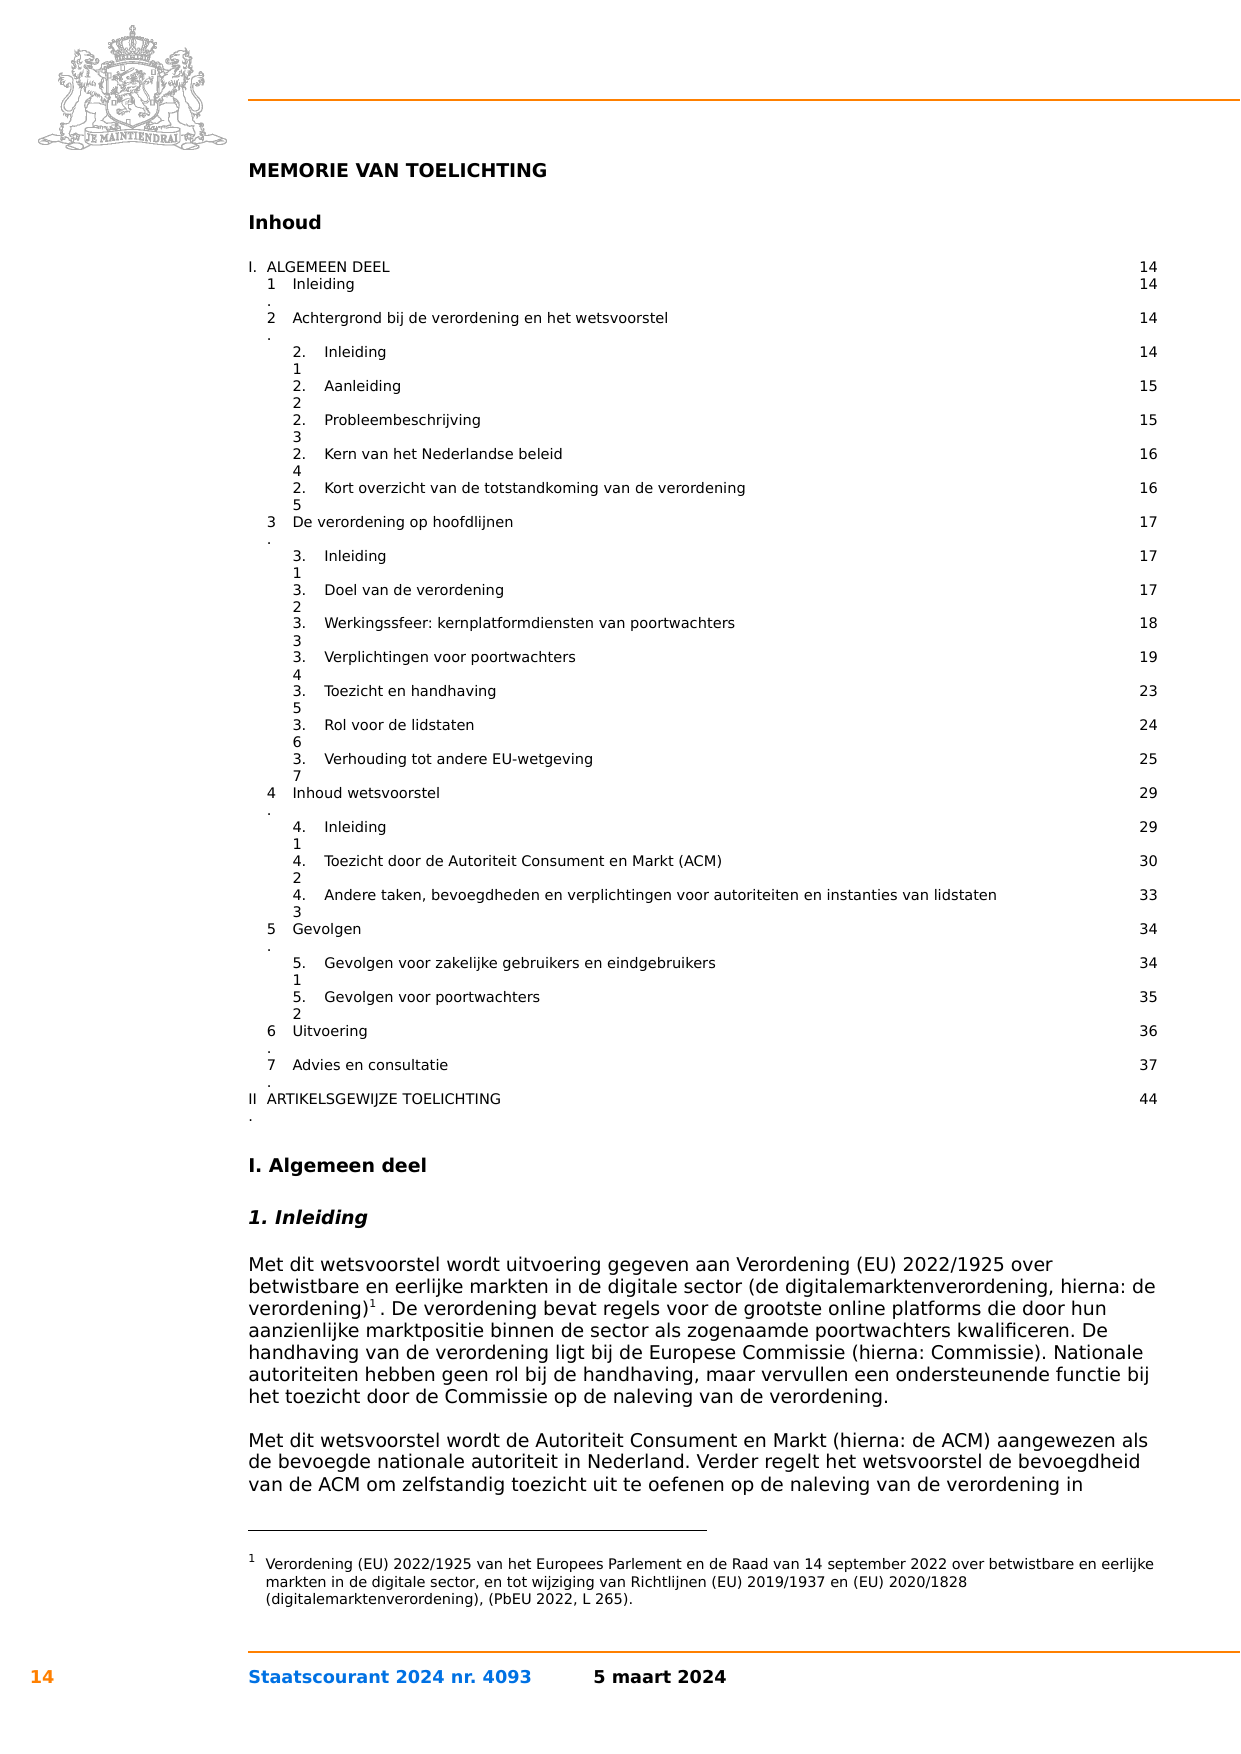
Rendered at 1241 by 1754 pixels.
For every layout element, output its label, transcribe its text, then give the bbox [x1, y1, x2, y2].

table_cell 35 [1100, 989, 1163, 1023]
table_cell 15 [1100, 378, 1163, 412]
table_cell [248, 819, 261, 853]
table_cell ARTIKELSGEWIJZE TOELICHTING [261, 1091, 1099, 1125]
text Met dit wetsvoorstel wordt uitvoering gegeven aan Verordening (EU) 2022/1925 over betwistbare en eerlijke markten in de digitale sector (de digitalemarktenverordening, hierna: de verordening). De verordening bevat regels voor de grootste online platforms die door hun aanzienlijke marktpositie binnen de sector als zogenaamde poortwachters kwalificeren. De handhaving van de verordening ligt bij de Europese Commissie (hierna: Commissie). Nationale autoriteiten hebben geen rol bij de handhaving, maar vervullen een ondersteunende functie bij het toezicht door de Commissie op de naleving van de verordening. [248, 1254, 1163, 1408]
table_cell [261, 683, 286, 717]
table_cell 3.2 [286, 581, 318, 615]
table_cell [248, 717, 261, 751]
table_cell 33 [1100, 887, 1163, 921]
table_cell [248, 989, 261, 1023]
table_cell 30 [1100, 853, 1163, 887]
table_cell Inleiding [318, 344, 1099, 378]
table_cell [261, 989, 286, 1023]
table_cell 3.5 [286, 683, 318, 717]
table_cell 5.1 [286, 955, 318, 989]
table_cell 16 [1100, 480, 1163, 513]
table_cell [248, 751, 261, 785]
table_cell 34 [1100, 921, 1163, 955]
table_cell Uitvoering [286, 1023, 1099, 1057]
table_cell [248, 887, 261, 921]
table_cell Inhoud wetsvoorstel [286, 785, 1099, 819]
table_cell 2.3 [286, 412, 318, 446]
table_cell 2.4 [286, 446, 318, 479]
table_cell [261, 853, 286, 887]
table_cell 15 [1100, 412, 1163, 446]
table_cell 14 [1100, 344, 1163, 378]
table_cell 19 [1100, 649, 1163, 683]
table_cell Verhouding tot andere EU-wetgeving [318, 751, 1099, 785]
table_cell [261, 480, 286, 513]
table_cell [248, 276, 261, 310]
table_cell Aanleiding [318, 378, 1099, 412]
table_cell 2.5 [286, 480, 318, 513]
table_cell [248, 785, 261, 819]
table_cell 44 [1100, 1091, 1163, 1125]
table_cell Probleembeschrijving [318, 412, 1099, 446]
table_cell 6. [261, 1023, 286, 1057]
table_header 14 [1100, 259, 1163, 276]
table_cell [248, 412, 261, 446]
table_cell 5. [261, 921, 286, 955]
table_cell [248, 615, 261, 649]
table_cell Doel van de verordening [318, 581, 1099, 615]
table_cell [248, 921, 261, 955]
table_cell 3.6 [286, 717, 318, 751]
table_cell Inleiding [286, 276, 1099, 310]
table_cell [248, 649, 261, 683]
table_cell [261, 649, 286, 683]
table_cell 4.3 [286, 887, 318, 921]
table_cell Toezicht en handhaving [318, 683, 1099, 717]
table_cell II. [248, 1091, 261, 1125]
table_cell 2.1 [286, 344, 318, 378]
table_cell 2.2 [286, 378, 318, 412]
table_cell Gevolgen [286, 921, 1099, 955]
table_cell [248, 378, 261, 412]
table_cell [248, 955, 261, 989]
table_cell 23 [1100, 683, 1163, 717]
table_cell [261, 955, 286, 989]
table_cell 29 [1100, 785, 1163, 819]
table_cell Verplichtingen voor poortwachters [318, 649, 1099, 683]
table_cell [261, 581, 286, 615]
table_cell [261, 446, 286, 479]
table_cell Kort overzicht van de totstandkoming van de verordening [318, 480, 1099, 513]
table_cell Rol voor de lidstaten [318, 717, 1099, 751]
table_cell 25 [1100, 751, 1163, 785]
table_cell Gevolgen voor zakelijke gebruikers en eindgebruikers [318, 955, 1099, 989]
table_cell 3.7 [286, 751, 318, 785]
table_cell [248, 1023, 261, 1057]
picture [38, 25, 227, 150]
table_cell Advies en consultatie [286, 1057, 1099, 1091]
table_cell 36 [1100, 1023, 1163, 1057]
table_cell [261, 819, 286, 853]
table_cell Andere taken, bevoegdheden en verplichtingen voor autoriteiten en instanties van lidstaten [318, 887, 1099, 921]
table_cell [248, 1057, 261, 1091]
table_cell 1. [261, 276, 286, 310]
text Verordening (EU) 2022/1925 van het Europees Parlement en de Raad van 14 september 2022 over betwistbare en eerlijke markten in de digitale sector, en tot wijziging van Richtlijnen (EU) 2019/1937 en (EU) 2020/1828 (digitalemarktenverordening), (PbEU 2022, L 265). [248, 1552, 1163, 1608]
table_cell [248, 480, 261, 513]
table_cell Achtergrond bij de verordening en het wetsvoorstel [286, 310, 1099, 344]
table_cell [248, 310, 261, 344]
table_cell [248, 344, 261, 378]
table_cell 14 [1100, 310, 1163, 344]
table_cell 4.1 [286, 819, 318, 853]
table_cell Kern van het Nederlandse beleid [318, 446, 1099, 479]
table_cell Inleiding [318, 819, 1099, 853]
table_cell Toezicht door de Autoriteit Consument en Markt (ACM) [318, 853, 1099, 887]
table_cell 16 [1100, 446, 1163, 479]
table_cell 4.2 [286, 853, 318, 887]
table_cell 37 [1100, 1057, 1163, 1091]
table_cell 3.3 [286, 615, 318, 649]
table_cell 3.4 [286, 649, 318, 683]
table_header I. [248, 259, 261, 276]
table_cell 17 [1100, 581, 1163, 615]
table_cell Werkingssfeer: kernplatformdiensten van poortwachters [318, 615, 1099, 649]
table_cell 4. [261, 785, 286, 819]
table_cell [261, 378, 286, 412]
table_cell [261, 615, 286, 649]
table_cell [248, 683, 261, 717]
subtitle MEMORIE VAN TOELICHTING [248, 160, 1163, 182]
table_cell [261, 751, 286, 785]
table_cell 34 [1100, 955, 1163, 989]
text Met dit wetsvoorstel wordt de Autoriteit Consument en Markt (hierna: de ACM) aangewezen als de bevoegde nationale autoriteit in Nederland. Verder regelt het wetsvoorstel de bevoegdheid van de ACM om zelfstandig toezicht uit te oefenen op de naleving van de verordening in [248, 1429, 1163, 1495]
table_cell 3. [261, 514, 286, 547]
table_cell [248, 581, 261, 615]
table_cell [261, 887, 286, 921]
table_cell [261, 717, 286, 751]
table_cell 5.2 [286, 989, 318, 1023]
subtitle Inhoud [248, 212, 1163, 234]
table_cell 17 [1100, 514, 1163, 547]
table_cell 7. [261, 1057, 286, 1091]
subtitle 1. Inleiding [248, 1207, 1163, 1229]
table_cell 24 [1100, 717, 1163, 751]
table_cell 14 [1100, 276, 1163, 310]
table_cell 17 [1100, 548, 1163, 581]
subtitle I. Algemeen deel [248, 1155, 1163, 1177]
table_cell Gevolgen voor poortwachters [318, 989, 1099, 1023]
table_cell 18 [1100, 615, 1163, 649]
table_cell [248, 446, 261, 479]
table_cell 2. [261, 310, 286, 344]
table_cell [261, 548, 286, 581]
table_cell [261, 344, 286, 378]
table_cell [248, 514, 261, 547]
table_cell Inleiding [318, 548, 1099, 581]
table_cell 29 [1100, 819, 1163, 853]
table_header ALGEMEEN DEEL [261, 259, 1099, 276]
table_cell [248, 853, 261, 887]
table_cell De verordening op hoofdlijnen [286, 514, 1099, 547]
table_cell [261, 412, 286, 446]
table_cell 3.1 [286, 548, 318, 581]
table_cell [248, 548, 261, 581]
